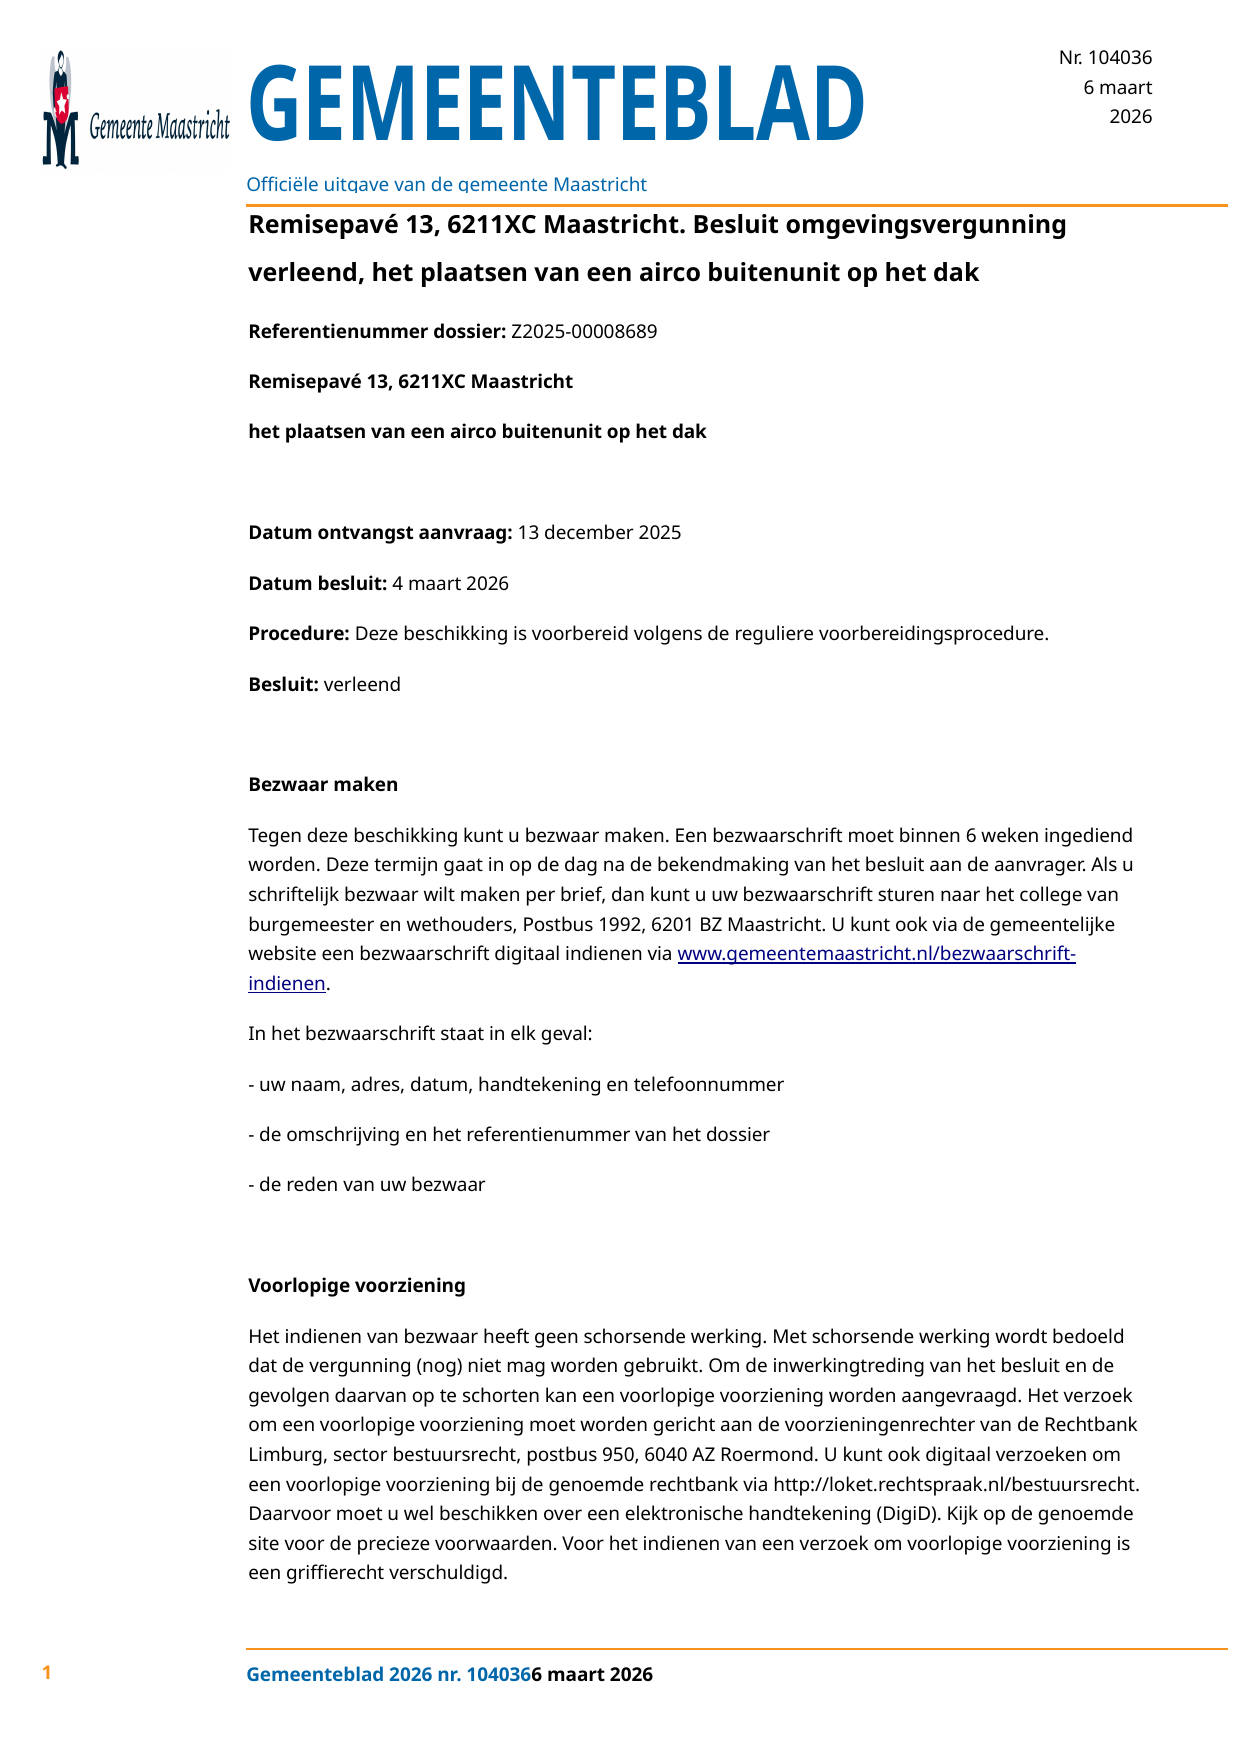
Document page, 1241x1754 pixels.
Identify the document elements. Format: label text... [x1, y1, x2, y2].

text - de reden van uw bezwaar [248, 1172, 1152, 1197]
text Referentienummer dossier: Z2025-00008689 [248, 318, 1152, 344]
text In het bezwaarschrift staat in elk geval: [248, 1020, 1152, 1046]
text Besluit: verleend [248, 671, 1152, 697]
text Procedure: Deze beschikking is voorbereid volgens de reguliere voorbereidingsprocedure. [248, 620, 1152, 646]
text Datum besluit: 4 maart 2026 [248, 570, 1152, 596]
text Remisepavé 13, 6211XC Maastricht [248, 368, 1152, 394]
text Tegen deze beschikking kunt u bezwaar maken. Een bezwaarschrift moet binnen 6 weken ingediend worden. Deze termijn gaat in op de dag na de bekendmaking van het besluit aan de aanvrager. Als u schriftelijk bezwaar wilt maken per brief, dan kunt u uw bezwaarschrift sturen naar het college van burgemeester en wethouders, Postbus 1992, 6201 BZ Maastricht. U kunt ook via de gemeentelijke website een bezwaarschrift digitaal indienen via www.gemeentemaastricht.nl/bezwaarschrift-indienen. [248, 822, 1152, 996]
picture [41, 47, 231, 172]
text - de omschrijving en het referentienummer van het dossier [248, 1121, 1152, 1147]
text - uw naam, adres, datum, handtekening en telefoonnummer [248, 1071, 1152, 1097]
text Bezwaar maken [248, 772, 1152, 797]
text Voorlopige voorziening [248, 1272, 1152, 1298]
text het plaatsen van een airco buitenunit op het dak [248, 419, 1152, 444]
text Remisepavé 13, 6211XC Maastricht. Besluit omgevingsvergunning verleend, het plaatsen van een airco buitenunit op het dak [248, 207, 1152, 288]
text Het indienen van bezwaar heeft geen schorsende werking. Met schorsende werking wordt bedoeld dat de vergunning (nog) niet mag worden gebruikt. Om de inwerkingtreding van het besluit en de gevolgen daarvan op te schorten kan een voorlopige voorziening worden aangevraagd. Het verzoek om een voorlopige voorziening moet worden gericht aan de voorzieningenrechter van de Rechtbank Limburg, sector bestuursrecht, postbus 950, 6040 AZ Roermond. U kunt ook digitaal verzoeken om een voorlopige voorziening bij de genoemde rechtbank via http://loket.rechtspraak.nl/bestuursrecht. Daarvoor moet u wel beschikken over een elektronische handtekening (DigiD). Kijk op de genoemde site voor de precieze voorwaarden. Voor het indienen van een verzoek om voorlopige voorziening is een griffierecht verschuldigd. [248, 1323, 1152, 1585]
text Datum ontvangst aanvraag: 13 december 2025 [248, 519, 1152, 545]
